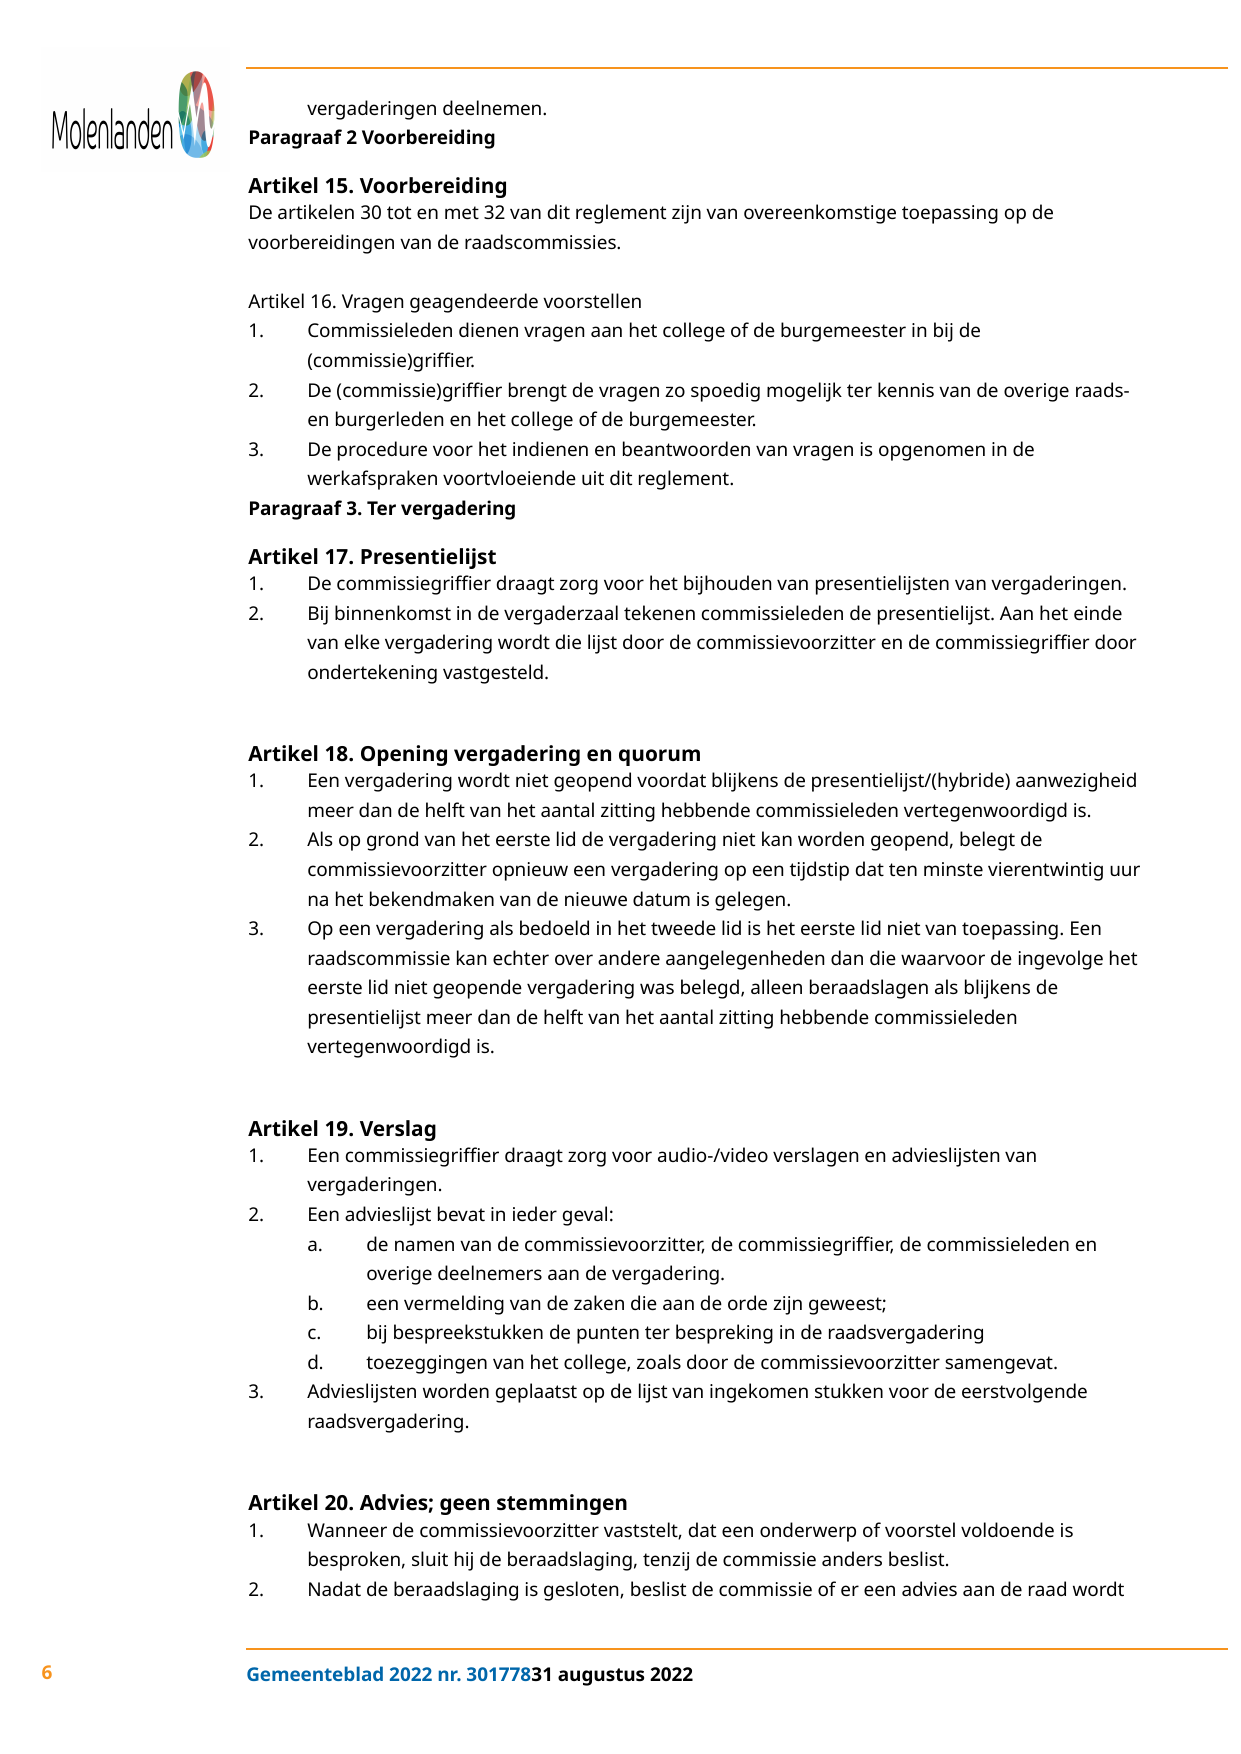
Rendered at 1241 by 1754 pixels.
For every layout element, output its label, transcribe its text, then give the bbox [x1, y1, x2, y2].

list Nadat de beraadslaging is gesloten, beslist de commissie of er een advies aan de raad wordt [248, 1576, 1152, 1602]
text voorbereidingen van de raadscommissies. [248, 229, 1152, 255]
text De artikelen 30 tot en met 32 van dit reglement zijn van overeenkomstige toepassing op de [248, 199, 1152, 225]
list vergaderingen deelnemen. [248, 95, 1152, 121]
list De procedure voor het indienen en beantwoorden van vragen is opgenomen in de werkafspraken voortvloeiende uit dit reglement. [248, 436, 1152, 491]
list Commissieleden dienen vragen aan het college of de burgemeester in bij de (commissie)griffier. [248, 318, 1152, 373]
list Als op grond van het eerste lid de vergadering niet kan worden geopend, belegt de commissievoorzitter opnieuw een vergadering op een tijdstip dat ten minste vierentwintig uur na het bekendmaken van de nieuwe datum is gelegen. [248, 827, 1152, 911]
text Artikel 17. Presentielijst [248, 542, 1152, 570]
text Artikel 20. Advies; geen stemmingen [248, 1488, 1152, 1517]
list Een commissiegriffier draagt zorg voor audio-/video verslagen en advieslijsten van vergaderingen. [248, 1142, 1152, 1197]
list de namen van de commissievoorzitter, de commissiegriffier, de commissieleden en overige deelnemers aan de vergadering. [307, 1231, 1152, 1286]
list Bij binnenkomst in de vergaderzaal tekenen commissieleden de presentielijst. Aan het einde van elke vergadering wordt die lijst door de commissievoorzitter en de commissiegriffier door ondertekening vastgesteld. [248, 600, 1152, 685]
list toezeggingen van het college, zoals door de commissievoorzitter samengevat. [307, 1349, 1152, 1375]
list een vermelding van de zaken die aan de orde zijn geweest; [307, 1290, 1152, 1316]
list Een vergadering wordt niet geopend voordat blijkens de presentielijst/(hybride) aanwezigheid meer dan de helft van het aantal zitting hebbende commissieleden vertegenwoordigd is. [248, 767, 1152, 823]
list De commissiegriffier draagt zorg voor het bijhouden van presentielijsten van vergaderingen. [248, 570, 1152, 596]
text Artikel 19. Verslag [248, 1114, 1152, 1142]
list De (commissie)griffier brengt de vragen zo spoedig mogelijk ter kennis van de overige raads- en burgerleden en het college of de burgemeester. [248, 377, 1152, 432]
list Advieslijsten worden geplaatst op de lijst van ingekomen stukken voor de eerstvolgende raadsvergadering. [248, 1379, 1152, 1434]
text Paragraaf 2 Voorbereiding [248, 124, 1152, 150]
text Artikel 15. Voorbereiding [248, 171, 1152, 199]
text Paragraaf 3. Ter vergadering [248, 495, 1152, 521]
text Artikel 18. Opening vergadering en quorum [248, 739, 1152, 767]
list Een advieslijst bevat in ieder geval: [248, 1201, 1152, 1227]
picture [41, 47, 231, 172]
list Op een vergadering als bedoeld in het tweede lid is het eerste lid niet van toepassing. Een raadscommissie kan echter over andere aangelegenheden dan die waarvoor de ingevolge het eerste lid niet geopende vergadering was belegd, alleen beraadslagen als blijkens de presentielijst meer dan de helft van het aantal zitting hebbende commissieleden vertegenwoordigd is. [248, 915, 1152, 1059]
text Artikel 16. Vragen geagendeerde voorstellen [248, 288, 1152, 314]
list Wanneer de commissievoorzitter vaststelt, dat een onderwerp of voorstel voldoende is besproken, sluit hij de beraadslaging, tenzij de commissie anders beslist. [248, 1517, 1152, 1572]
list bij bespreekstukken de punten ter bespreking in de raadsvergadering [307, 1319, 1152, 1345]
